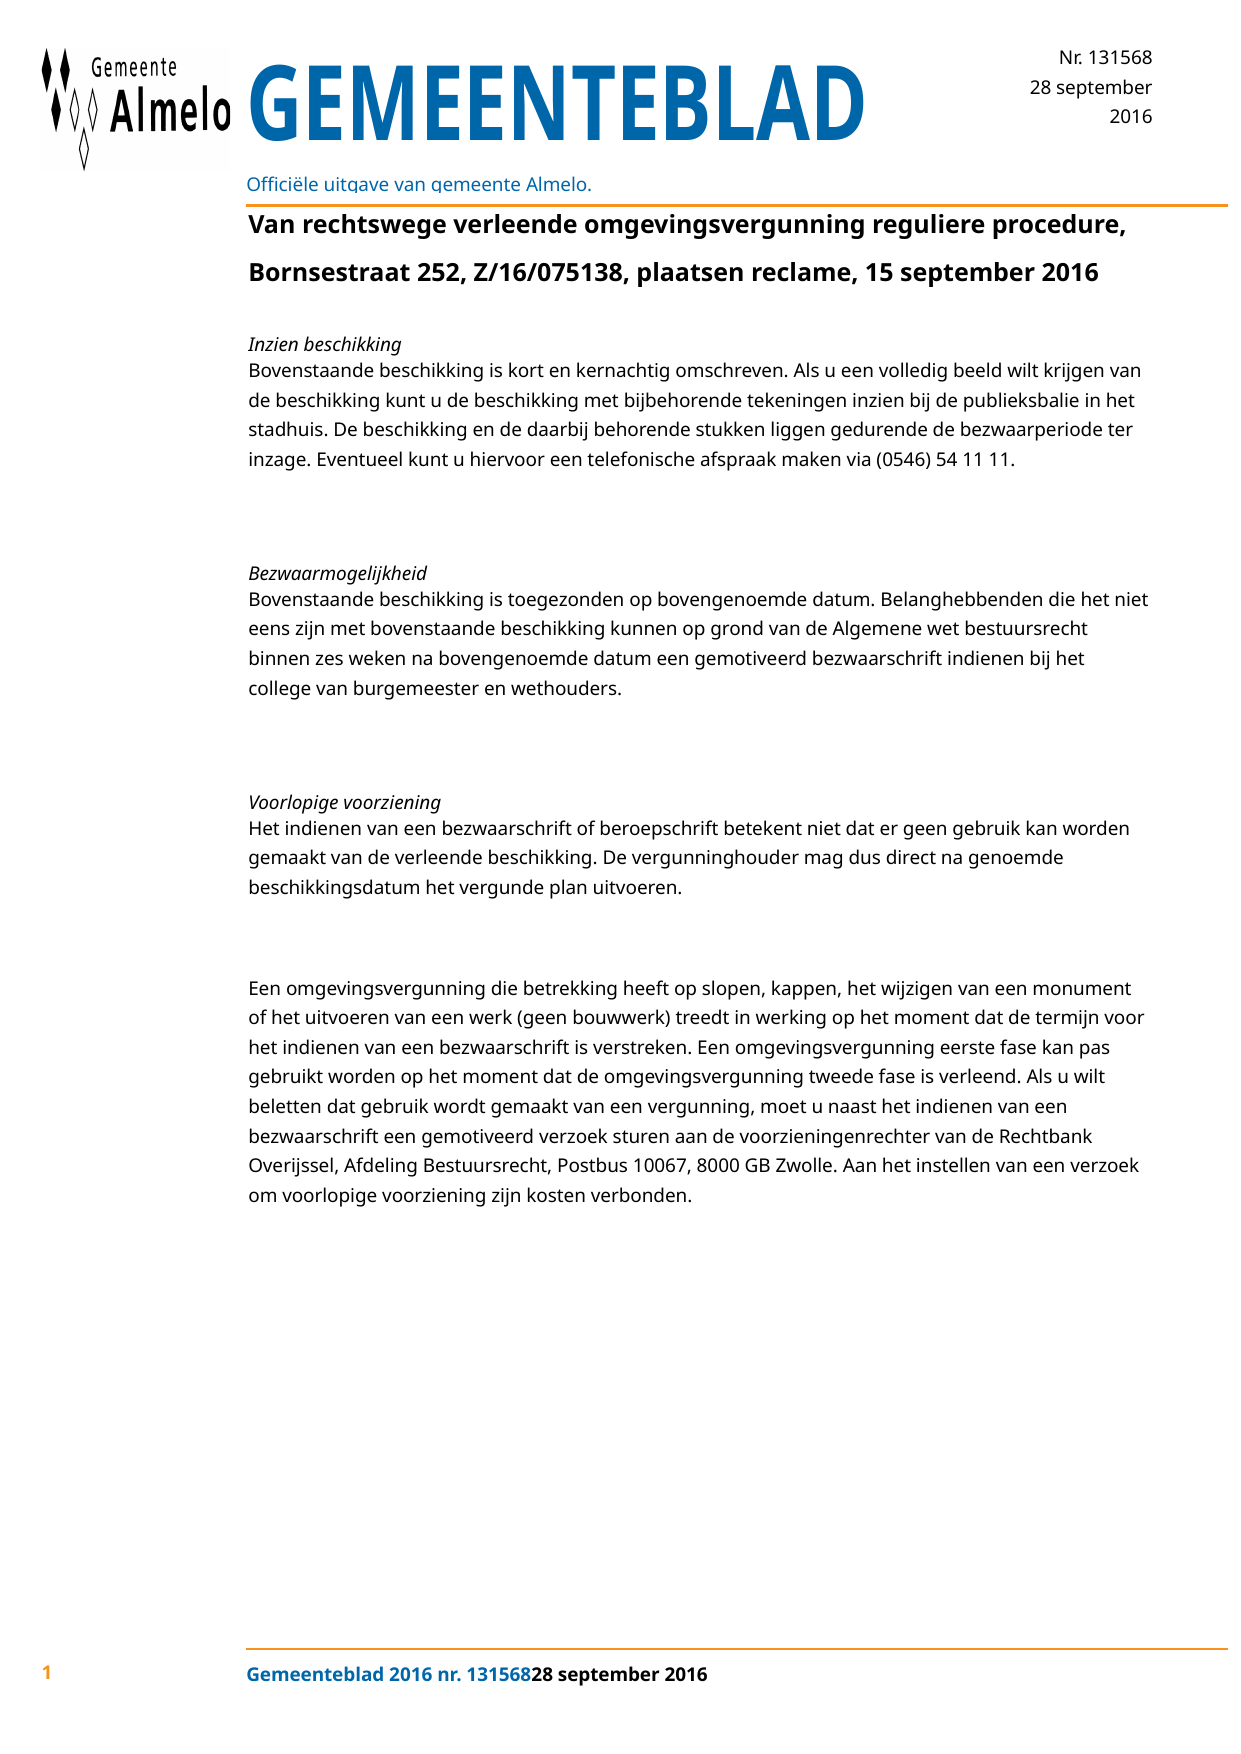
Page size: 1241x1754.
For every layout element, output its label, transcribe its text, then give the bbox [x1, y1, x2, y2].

picture [41, 47, 231, 172]
text Bovenstaande beschikking is toegezonden op bovengenoemde datum. Belanghebbenden die het niet eens zijn met bovenstaande beschikking kunnen op grond van de Algemene wet bestuursrecht binnen zes weken na bovengenoemde datum een gemotiveerd bezwaarschrift indienen bij het college van burgemeester en wethouders. [248, 586, 1152, 701]
text Bovenstaande beschikking is kort en kernachtig omschreven. Als u een volledig beeld wilt krijgen van de beschikking kunt u de beschikking met bijbehorende tekeningen inzien bij de publieksbalie in het stadhuis. De beschikking en de daarbij behorende stukken liggen gedurende de bezwaarperiode ter inzage. Eventueel kunt u hiervoor een telefonische afspraak maken via (0546) 54 11 11. [248, 357, 1152, 472]
text Van rechtswege verleende omgevingsvergunning reguliere procedure, Bornsestraat 252, Z/16/075138, plaatsen reclame, 15 september 2016 [248, 207, 1152, 288]
text Bezwaarmogelijkheid [248, 560, 1152, 586]
text Inzien beschikking [248, 331, 1152, 357]
text Het indienen van een bezwaarschrift of beroepschrift betekent niet dat er geen gebruik kan worden gemaakt van de verleende beschikking. De vergunninghouder mag dus direct na genoemde beschikkingsdatum het vergunde plan uitvoeren. [248, 815, 1152, 900]
text Een omgevingsvergunning die betrekking heeft op slopen, kappen, het wijzigen van een monument of het uitvoeren van een werk (geen bouwwerk) treedt in werking op het moment dat de termijn voor het indienen van een bezwaarschrift is verstreken. Een omgevingsvergunning eerste fase kan pas gebruikt worden op het moment dat de omgevingsvergunning tweede fase is verleend. Als u wilt beletten dat gebruik wordt gemaakt van een vergunning, moet u naast het indienen van een bezwaarschrift een gemotiveerd verzoek sturen aan de voorzieningenrechter van de Rechtbank Overijssel, Afdeling Bestuursrecht, Postbus 10067, 8000 GB Zwolle. Aan het instellen van een verzoek om voorlopige voorziening zijn kosten verbonden. [248, 975, 1152, 1208]
text Voorlopige voorziening [248, 789, 1152, 815]
